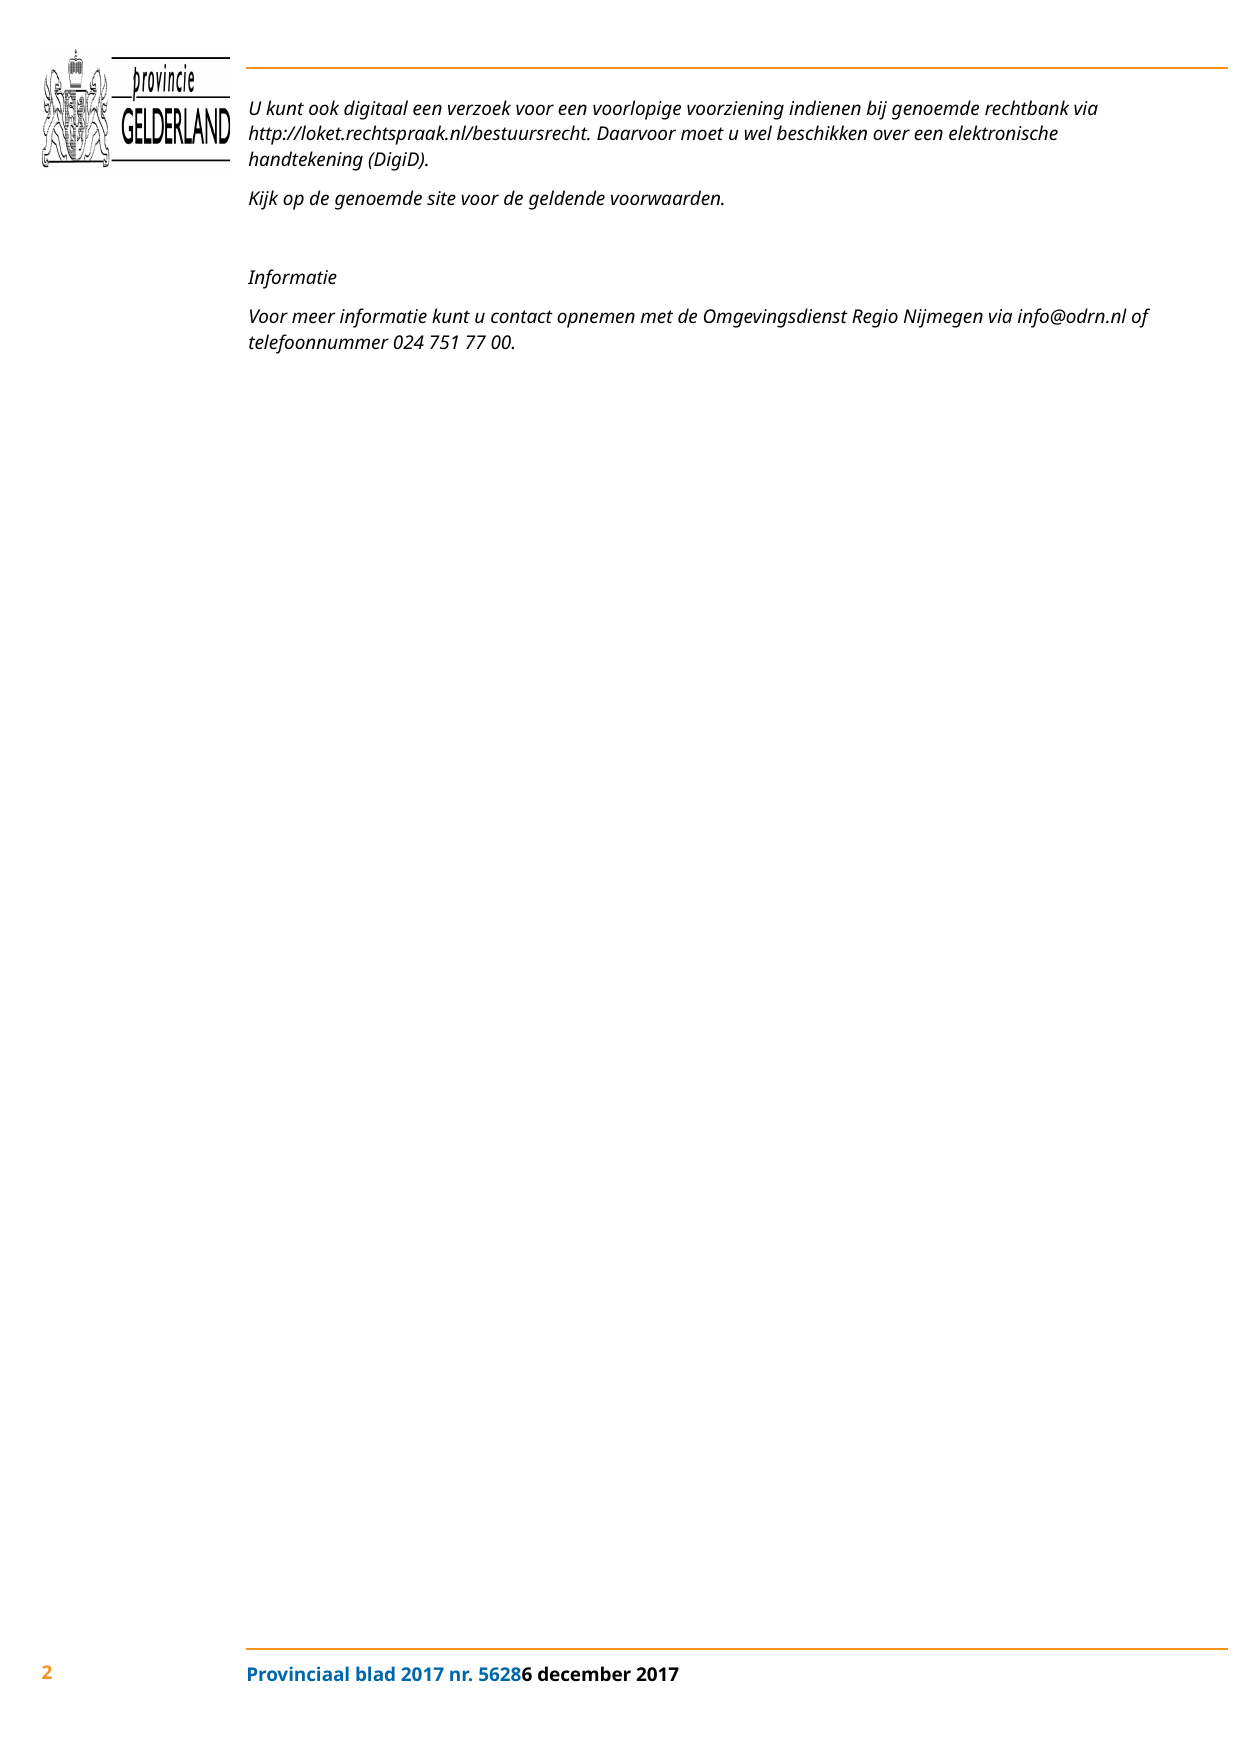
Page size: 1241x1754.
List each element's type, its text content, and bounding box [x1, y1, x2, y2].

text Voor meer informatie kunt u contact opnemen met de Omgevingsdienst Regio Nijmegen via info@odrn.nl of telefoonnummer 024 751 77 00. [248, 303, 1152, 355]
text Kijk op de genoemde site voor de geldende voorwaarden. [248, 186, 1152, 211]
text Informatie [248, 264, 1152, 290]
picture [41, 47, 231, 172]
text U kunt ook digitaal een verzoek voor een voorlopige voorziening indienen bij genoemde rechtbank via http://loket.rechtspraak.nl/bestuursrecht. Daarvoor moet u wel beschikken over een elektronische handtekening (DigiD). [248, 95, 1152, 172]
